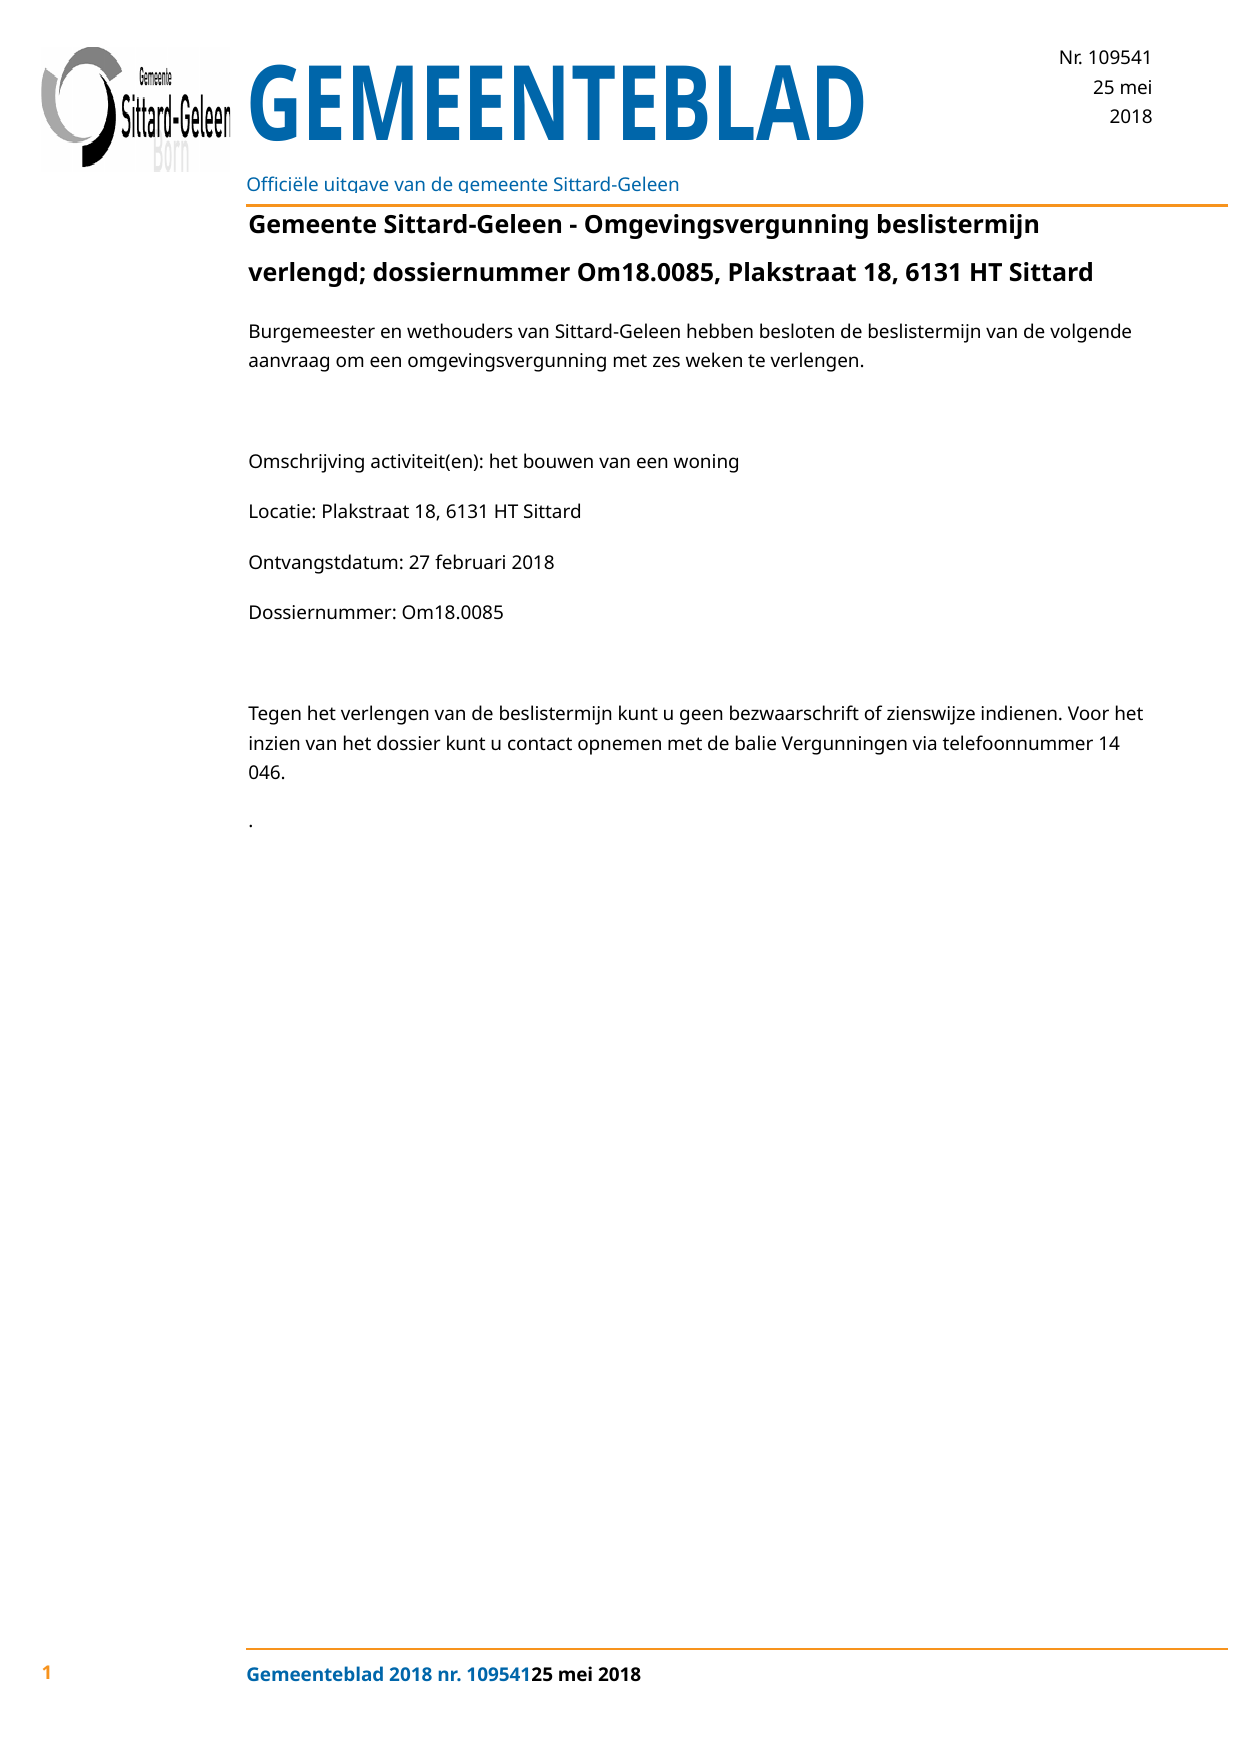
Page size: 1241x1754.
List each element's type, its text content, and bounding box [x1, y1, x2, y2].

text Locatie: Plakstraat 18, 6131 HT Sittard [248, 499, 1152, 524]
text Gemeente Sittard-Geleen - Omgevingsvergunning beslistermijn verlengd; dossiernummer Om18.0085, Plakstraat 18, 6131 HT Sittard [248, 207, 1152, 288]
text Omschrijving activiteit(en): het bouwen van een woning [248, 448, 1152, 474]
text Burgemeester en wethouders van Sittard-Geleen hebben besloten de beslistermijn van de volgende aanvraag om een omgevingsvergunning met zes weken te verlengen. [248, 318, 1152, 373]
text Ontvangstdatum: 27 februari 2018 [248, 549, 1152, 575]
text Tegen het verlengen van de beslistermijn kunt u geen bezwaarschrift of zienswijze indienen. Voor het inzien van het dossier kunt u contact opnemen met de balie Vergunningen via telefoonnummer 14 046. [248, 700, 1152, 785]
text . [248, 807, 1152, 833]
text Dossiernummer: Om18.0085 [248, 599, 1152, 625]
picture [41, 47, 231, 172]
